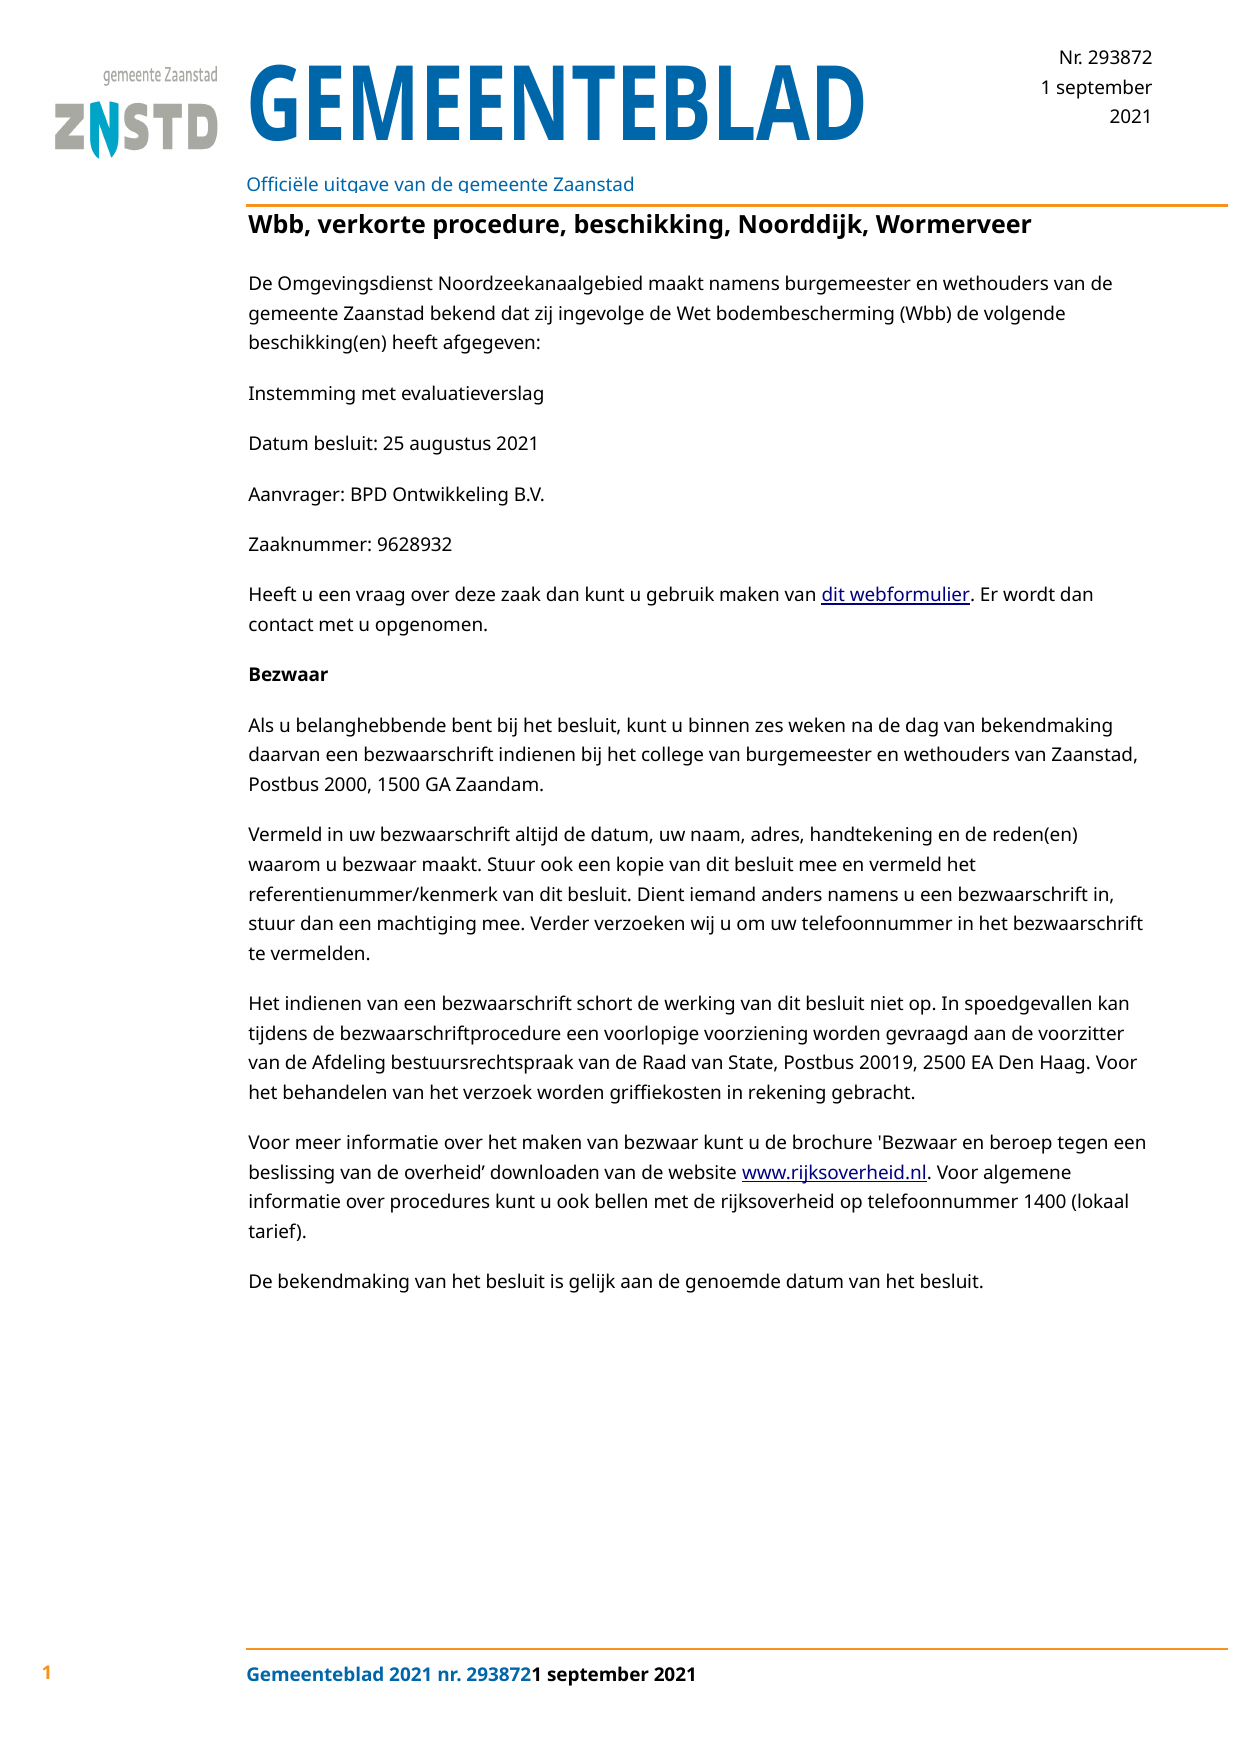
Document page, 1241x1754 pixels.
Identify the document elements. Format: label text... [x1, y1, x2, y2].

text Het indienen van een bezwaarschrift schort de werking van dit besluit niet op. In spoedgevallen kan tijdens de bezwaarschriftprocedure een voorlopige voorziening worden gevraagd aan de voorzitter van de Afdeling bestuursrechtspraak van de Raad van State, Postbus 20019, 2500 EA Den Haag. Voor het behandelen van het verzoek worden griffiekosten in rekening gebracht. [248, 990, 1152, 1105]
text Bezwaar [248, 662, 1152, 687]
text Instemming met evaluatieverslag [248, 380, 1152, 406]
text Voor meer informatie over het maken van bezwaar kunt u de brochure 'Bezwaar en beroep tegen een beslissing van de overheid’ downloaden van de website www.rijksoverheid.nl. Voor algemene informatie over procedures kunt u ook bellen met de rijksoverheid op telefoonnummer 1400 (lokaal tarief). [248, 1129, 1152, 1244]
text Heeft u een vraag over deze zaak dan kunt u gebruik maken van dit webformulier. Er wordt dan contact met u opgenomen. [248, 582, 1152, 637]
text Aanvrager: BPD Ontwikkeling B.V. [248, 481, 1152, 506]
text De Omgevingsdienst Noordzeekanaalgebied maakt namens burgemeester en wethouders van de gemeente Zaanstad bekend dat zij ingevolge de Wet bodembescherming (Wbb) de volgende beschikking(en) heeft afgegeven: [248, 270, 1152, 355]
text Wbb, verkorte procedure, beschikking, Noorddijk, Wormerveer [248, 207, 1152, 241]
text De bekendmaking van het besluit is gelijk aan de genoemde datum van het besluit. [248, 1269, 1152, 1294]
text Als u belanghebbende bent bij het besluit, kunt u binnen zes weken na de dag van bekendmaking daarvan een bezwaarschrift indienen bij het college van burgemeester en wethouders van Zaanstad, Postbus 2000, 1500 GA Zaandam. [248, 712, 1152, 797]
picture [41, 47, 231, 172]
text Datum besluit: 25 augustus 2021 [248, 430, 1152, 456]
text Vermeld in uw bezwaarschrift altijd de datum, uw naam, adres, handtekening en de reden(en) waarom u bezwaar maakt. Stuur ook een kopie van dit besluit mee en vermeld het referentienummer/kenmerk van dit besluit. Dient iemand anders namens u een bezwaarschrift in, stuur dan een machtiging mee. Verder verzoeken wij u om uw telefoonnummer in het bezwaarschrift te vermelden. [248, 822, 1152, 966]
text Zaaknummer: 9628932 [248, 531, 1152, 557]
